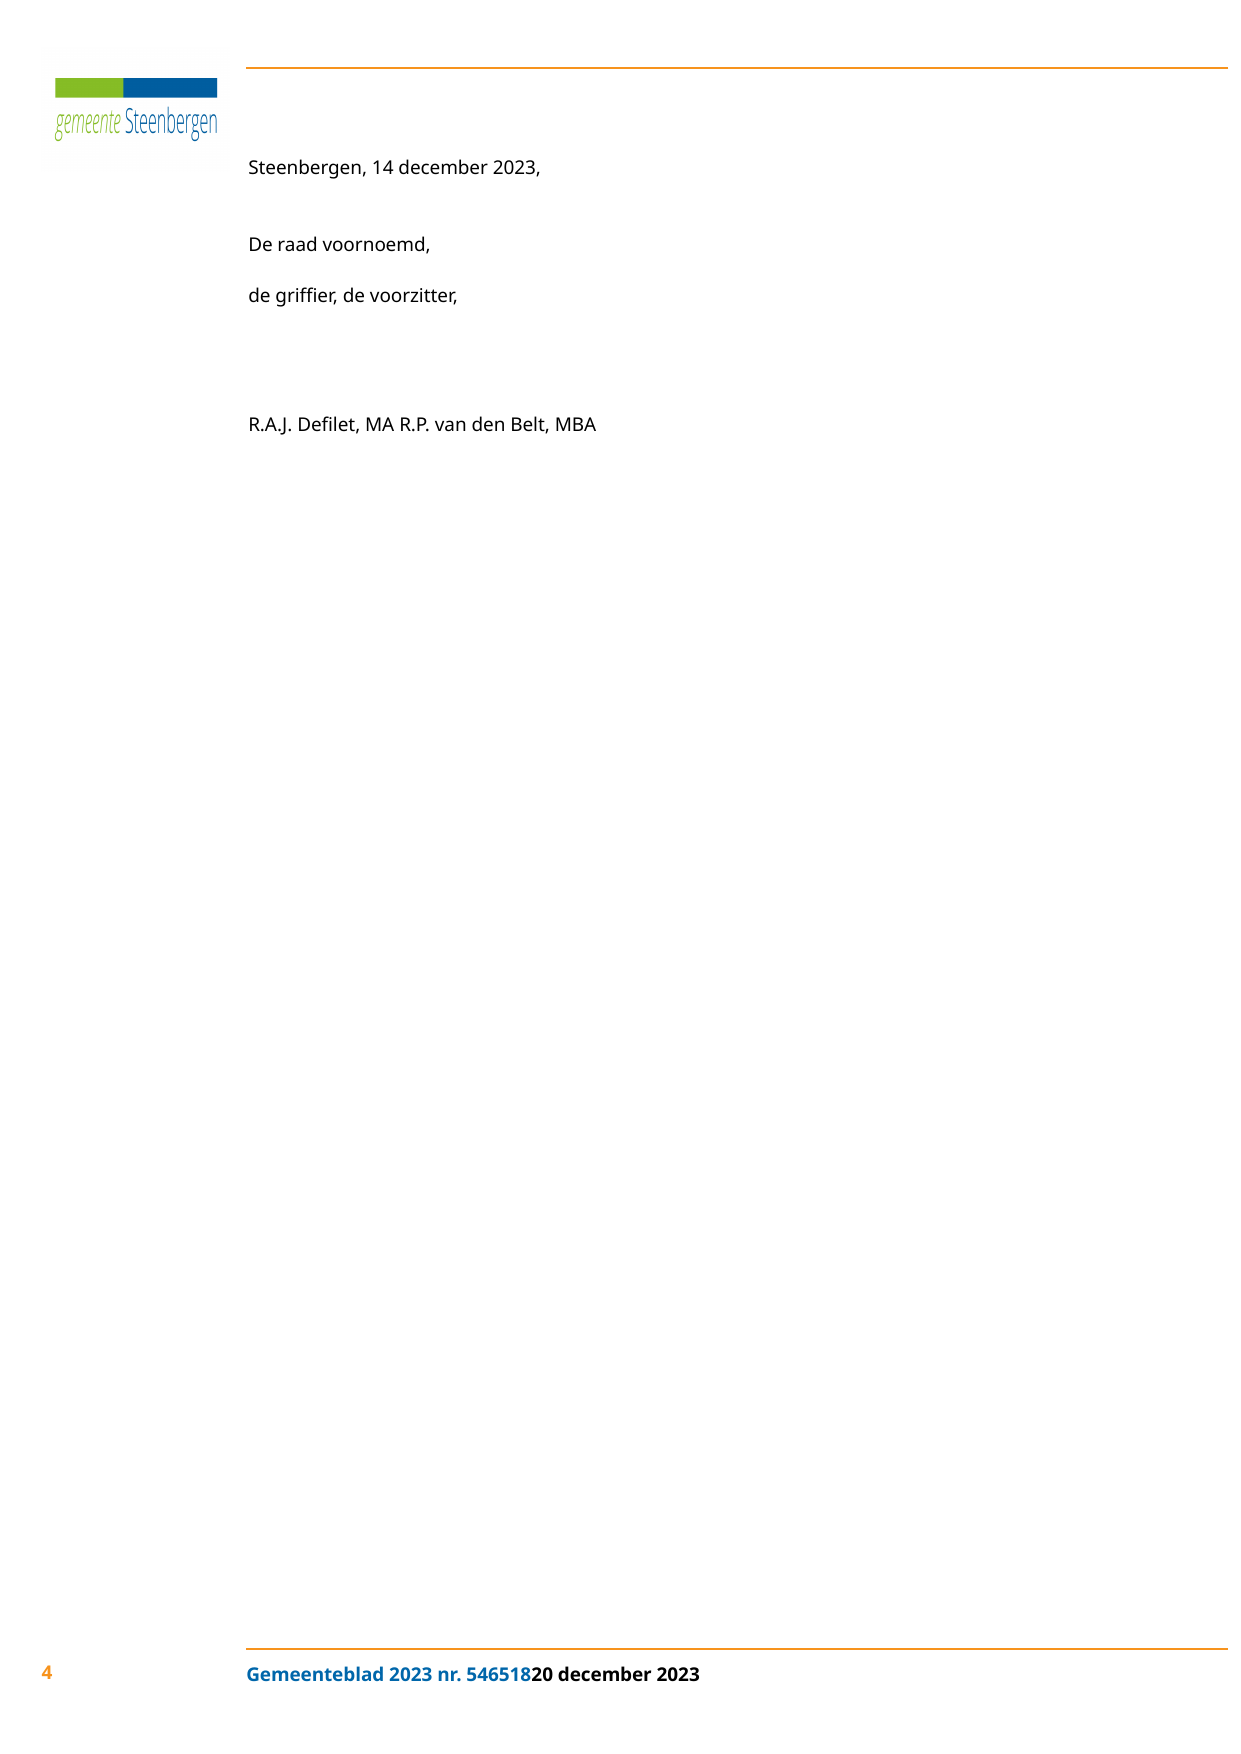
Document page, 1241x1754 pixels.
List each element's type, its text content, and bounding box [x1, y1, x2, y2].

text R.A.J. Defilet, MA R.P. van den Belt, MBA [248, 411, 1152, 437]
text De raad voornoemd, [248, 231, 1152, 257]
text de griffier, de voorzitter, [248, 283, 1152, 308]
text Steenbergen, 14 december 2023, [248, 154, 1152, 180]
picture [41, 47, 231, 172]
